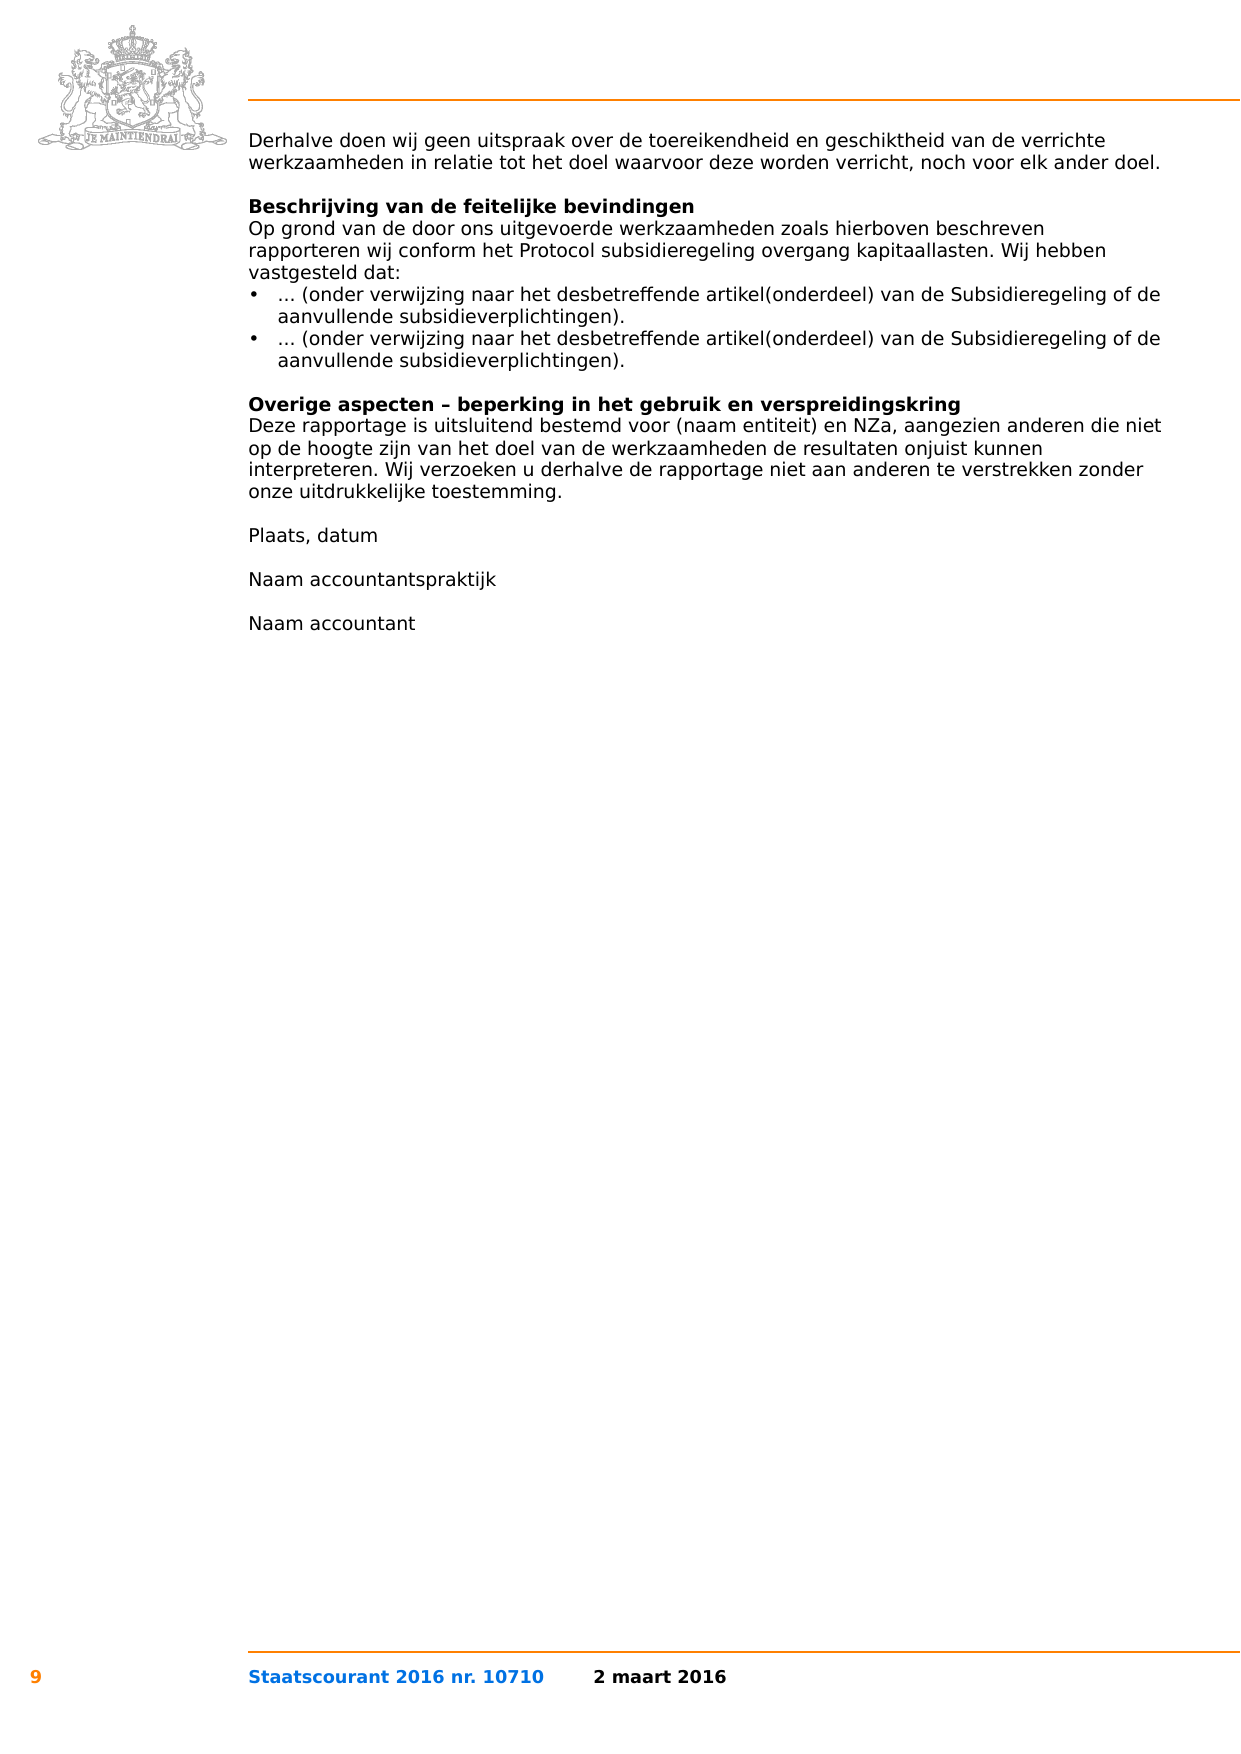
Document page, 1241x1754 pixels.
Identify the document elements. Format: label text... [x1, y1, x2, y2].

picture [38, 25, 227, 150]
text Naam accountant [248, 613, 1163, 635]
text Op grond van de door ons uitgevoerde werkzaamheden zoals hierboven beschreven rapporteren wij conform het Protocol subsidieregeling overgang kapitaallasten. Wij hebben vastgesteld dat: [248, 218, 1163, 284]
text Overige aspecten – beperking in het gebruik en verspreidingskring [248, 393, 1163, 415]
text • ... (onder verwijzing naar het desbetreffende artikel(onderdeel) van de Subsidieregeling of de aanvullende subsidieverplichtingen). [248, 284, 1163, 328]
text Beschrijving van de feitelijke bevindingen [248, 196, 1163, 218]
text • ... (onder verwijzing naar het desbetreffende artikel(onderdeel) van de Subsidieregeling of de aanvullende subsidieverplichtingen). [248, 328, 1163, 372]
text Derhalve doen wij geen uitspraak over de toereikendheid en geschiktheid van de verrichte werkzaamheden in relatie tot het doel waarvoor deze worden verricht, noch voor elk ander doel. [248, 130, 1163, 174]
text Plaats, datum [248, 525, 1163, 547]
text Naam accountantspraktijk [248, 569, 1163, 591]
text Deze rapportage is uitsluitend bestemd voor (naam entiteit) en NZa, aangezien anderen die niet op de hoogte zijn van het doel van de werkzaamheden de resultaten onjuist kunnen interpreteren. Wij verzoeken u derhalve de rapportage niet aan anderen te verstrekken zonder onze uitdrukkelijke toestemming. [248, 415, 1163, 503]
